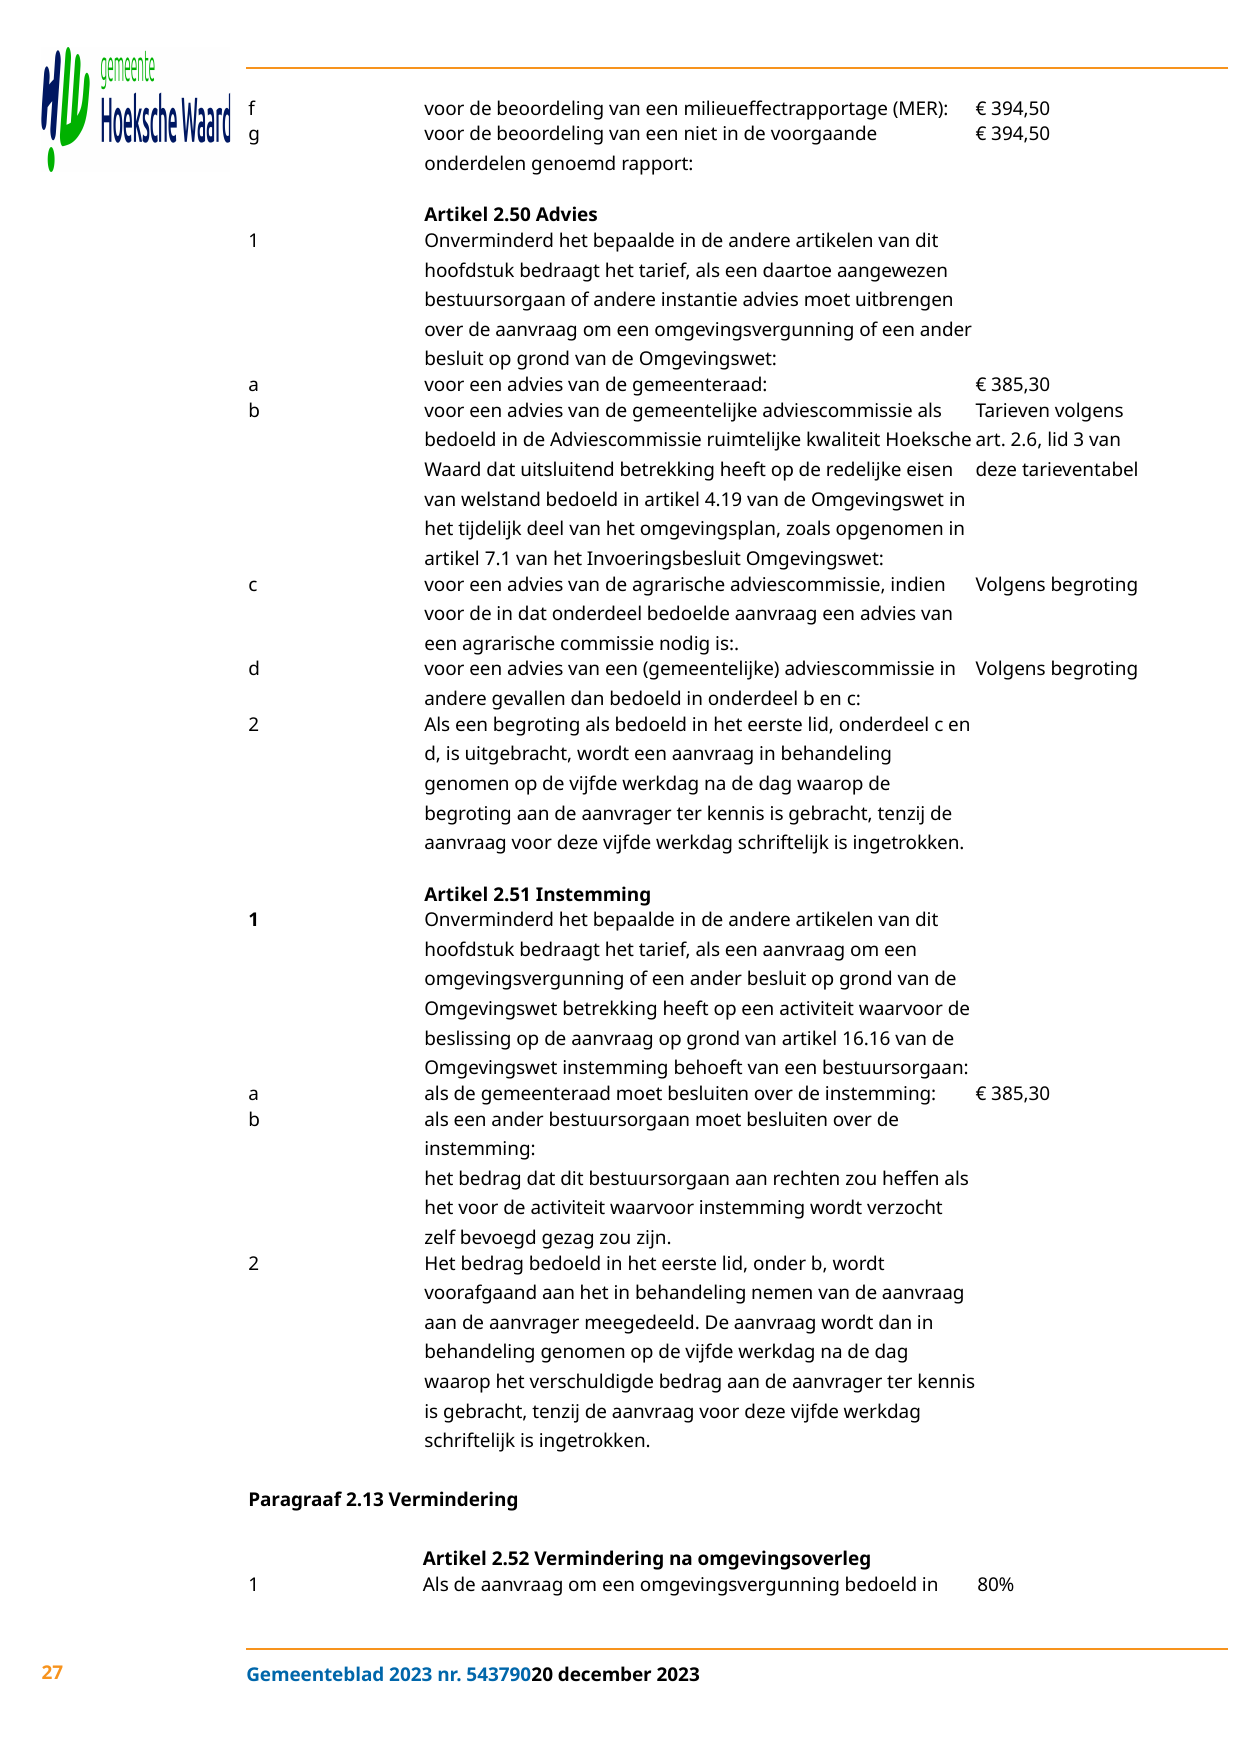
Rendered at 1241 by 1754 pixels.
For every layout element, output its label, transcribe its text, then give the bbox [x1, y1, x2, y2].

table_cell [248, 881, 424, 906]
table_cell voor een advies van de gemeenteraad: [424, 371, 975, 397]
table_cell voor de beoordeling van een milieueffectrapportage (MER): [424, 95, 975, 121]
table_cell a [248, 1080, 424, 1106]
table_cell voor een advies van de gemeentelijke adviescommissie als bedoeld in de Adviescommissie ruimtelijke kwaliteit Hoeksche Waard dat uitsluitend betrekking heeft op de redelijke eisen van welstand bedoeld in artikel 4.19 van de Omgevingswet in het tijdelijk deel van het omgevingsplan, zoals opgenomen in artikel 7.1 van het Invoeringsbesluit Omgevingswet: [424, 397, 975, 571]
table_cell b [248, 397, 424, 571]
table_cell f [248, 95, 424, 121]
table_cell [248, 202, 424, 227]
text Paragraaf 2.13 Vermindering [248, 1486, 1152, 1512]
table_cell [975, 1106, 1152, 1250]
table_cell 2 [248, 1250, 424, 1453]
table_cell [248, 176, 424, 202]
table_cell 80% [977, 1571, 1152, 1597]
picture [41, 47, 231, 172]
table_cell [975, 1250, 1152, 1453]
table_cell [424, 855, 975, 881]
table_cell c [248, 571, 424, 656]
table_cell b [248, 1106, 424, 1250]
table_cell [975, 227, 1152, 371]
table_header [977, 1545, 1152, 1571]
table_cell Onverminderd het bepaalde in de andere artikelen van dit hoofdstuk bedraagt het tarief, als een aanvraag om een omgevingsvergunning of een ander besluit op grond van de Omgevingswet betrekking heeft op een activiteit waarvoor de beslissing op de aanvraag op grond van artikel 16.16 van de Omgevingswet instemming behoeft van een bestuursorgaan: [424, 906, 975, 1080]
table_cell [975, 906, 1152, 1080]
table_cell 1 [248, 906, 424, 1080]
table_cell [248, 855, 424, 881]
table_cell € 394,50 [975, 95, 1152, 121]
table_cell [424, 176, 975, 202]
table_cell € 385,30 [975, 371, 1152, 397]
table_cell [975, 881, 1152, 906]
table_cell 1 [248, 227, 424, 371]
table_cell voor een advies van de agrarische adviescommissie, indien voor de in dat onderdeel bedoelde aanvraag een advies van een agrarische commissie nodig is:. [424, 571, 975, 656]
table_cell 1 [248, 1571, 423, 1597]
table_cell [975, 711, 1152, 855]
table_cell 2 [248, 711, 424, 855]
table_cell Het bedrag bedoeld in het eerste lid, onder b, wordt voorafgaand aan het in behandeling nemen van de aanvraag aan de aanvrager meegedeeld. De aanvraag wordt dan in behandeling genomen op de vijfde werkdag na de dag waarop het verschuldigde bedrag aan de aanvrager ter kennis is gebracht, tenzij de aanvraag voor deze vijfde werkdag schriftelijk is ingetrokken. [424, 1250, 975, 1453]
table_cell Artikel 2.51 Instemming [424, 881, 975, 906]
table_cell [975, 855, 1152, 881]
table_header [248, 1545, 423, 1571]
table_header Artikel 2.52 Vermindering na omgevingsoverleg [423, 1545, 977, 1571]
table_cell Volgens begroting [975, 656, 1152, 711]
table_cell a [248, 371, 424, 397]
table_cell Volgens begroting [975, 571, 1152, 656]
table_cell € 394,50 [975, 121, 1152, 176]
table_cell voor de beoordeling van een niet in de voorgaande onderdelen genoemd rapport: [424, 121, 975, 176]
table_cell [975, 202, 1152, 227]
table_cell Als een begroting als bedoeld in het eerste lid, onderdeel c en d, is uitgebracht, wordt een aanvraag in behandeling genomen op de vijfde werkdag na de dag waarop de begroting aan de aanvrager ter kennis is gebracht, tenzij de aanvraag voor deze vijfde werkdag schriftelijk is ingetrokken. [424, 711, 975, 855]
table_cell als de gemeenteraad moet besluiten over de instemming: [424, 1080, 975, 1106]
table_cell d [248, 656, 424, 711]
table_cell g [248, 121, 424, 176]
table_cell Tarieven volgens art. 2.6, lid 3 van deze tarieventabel [975, 397, 1152, 571]
table_cell voor een advies van een (gemeentelijke) adviescommissie in andere gevallen dan bedoeld in onderdeel b en c: [424, 656, 975, 711]
table_cell € 385,30 [975, 1080, 1152, 1106]
table_cell als een ander bestuursorgaan moet besluiten over de instemming: het bedrag dat dit bestuursorgaan aan rechten zou heffen als het voor de activiteit waarvoor instemming wordt verzocht zelf bevoegd gezag zou zijn. [424, 1106, 975, 1250]
table_cell Onverminderd het bepaalde in de andere artikelen van dit hoofdstuk bedraagt het tarief, als een daartoe aangewezen bestuursorgaan of andere instantie advies moet uitbrengen over de aanvraag om een omgevingsvergunning of een ander besluit op grond van de Omgevingswet: [424, 227, 975, 371]
table_cell Artikel 2.50 Advies [424, 202, 975, 227]
table_cell Als de aanvraag om een omgevingsvergunning bedoeld in [423, 1571, 977, 1597]
table_cell [975, 176, 1152, 202]
